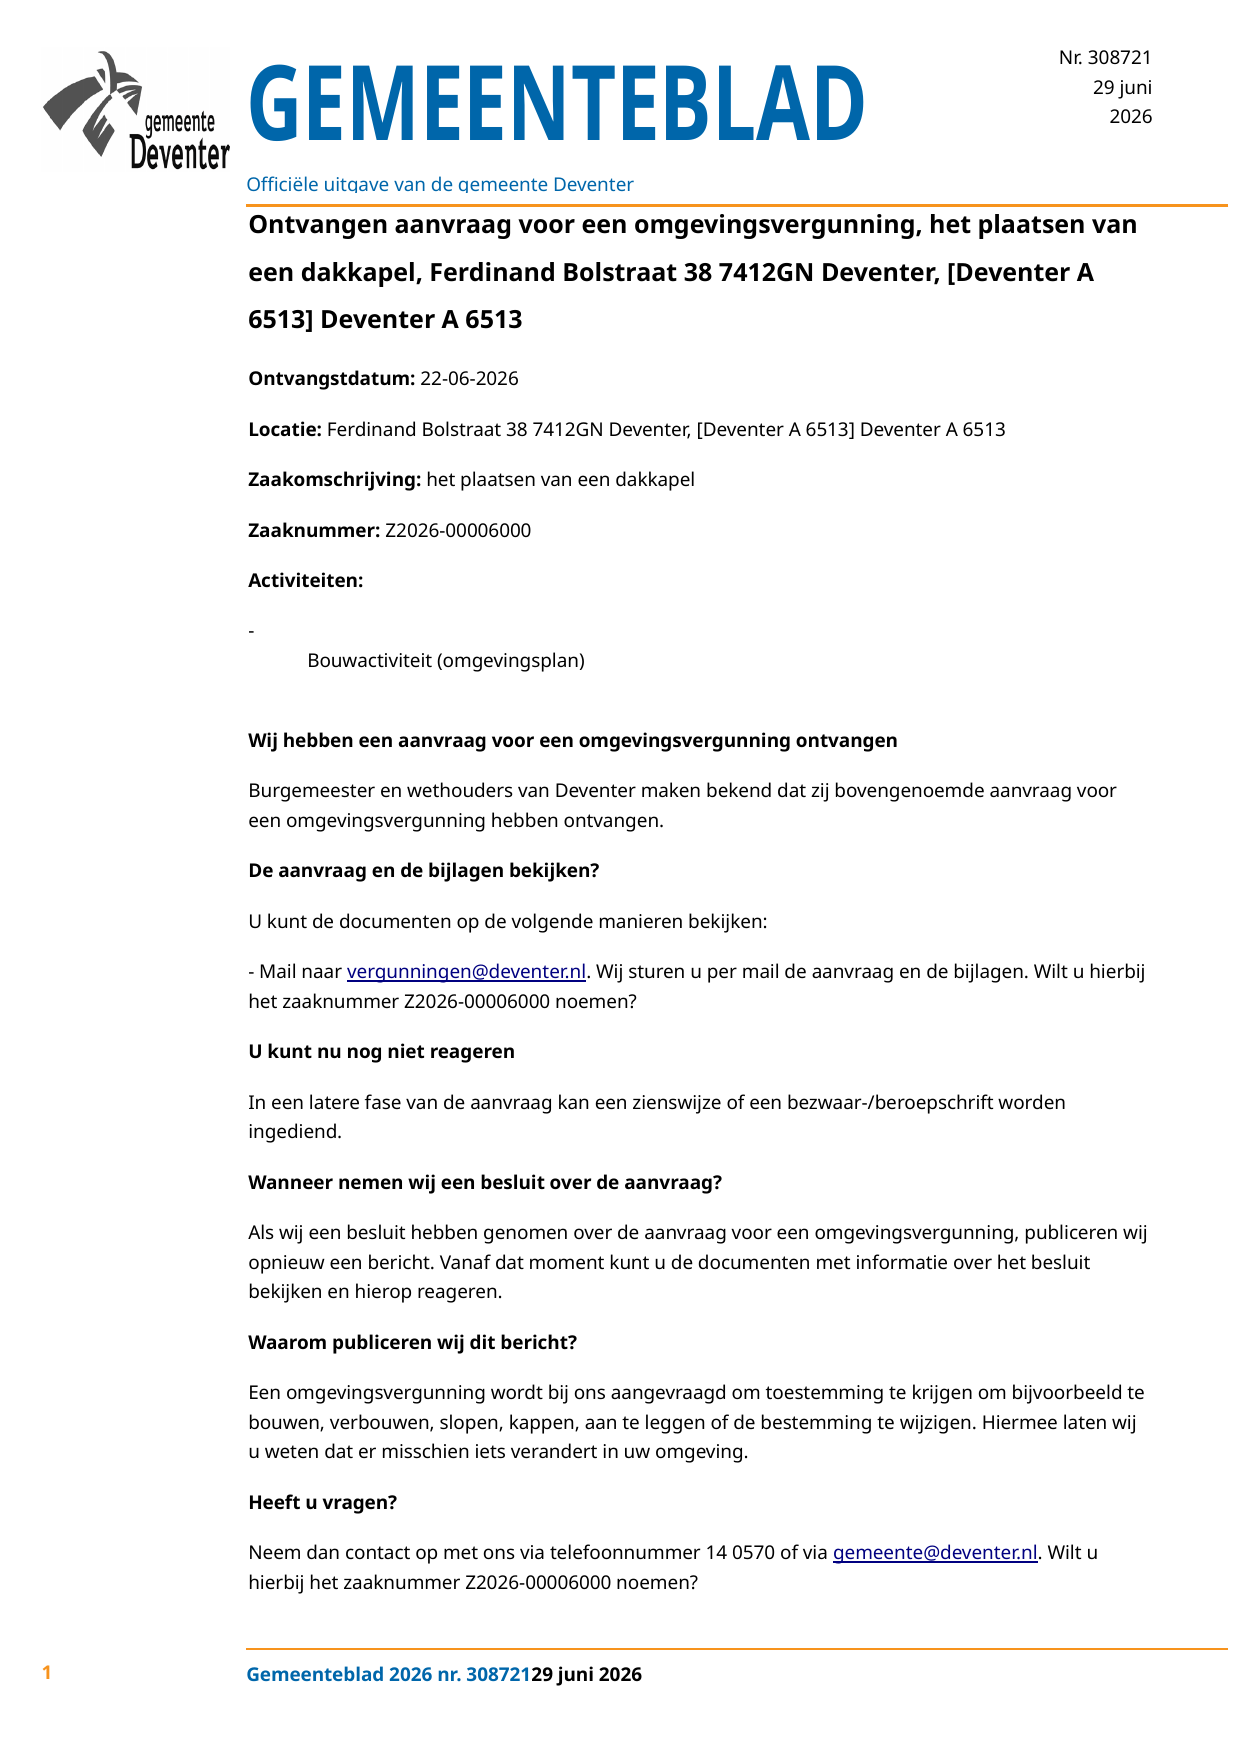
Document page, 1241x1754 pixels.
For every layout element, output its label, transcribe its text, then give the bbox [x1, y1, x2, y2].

picture [41, 47, 231, 172]
text Heeft u vragen? [248, 1489, 1152, 1514]
text Neem dan contact op met ons via telefoonnummer 14 0570 of via gemeente@deventer.nl. Wilt u hierbij het zaaknummer Z2026-00006000 noemen? [248, 1539, 1152, 1594]
text Wanneer nemen wij een besluit over de aanvraag? [248, 1169, 1152, 1194]
text In een latere fase van de aanvraag kan een zienswijze of een bezwaar-/beroepschrift worden ingediend. [248, 1089, 1152, 1144]
text Als wij een besluit hebben genomen over de aanvraag voor een omgevingsvergunning, publiceren wij opnieuw een bericht. Vanaf dat moment kunt u de documenten met informatie over het besluit bekijken en hierop reageren. [248, 1219, 1152, 1304]
text Zaaknummer: Z2026-00006000 [248, 517, 1152, 542]
text U kunt de documenten op de volgende manieren bekijken: [248, 908, 1152, 934]
text Zaakomschrijving: het plaatsen van een dakkapel [248, 466, 1152, 492]
text U kunt nu nog niet reageren [248, 1038, 1152, 1064]
text Activiteiten: [248, 567, 1152, 593]
text Ontvangstdatum: 22-06-2026 [248, 366, 1152, 391]
text Waarom publiceren wij dit bericht? [248, 1329, 1152, 1354]
text Wij hebben een aanvraag voor een omgevingsvergunning ontvangen [248, 727, 1152, 753]
text Locatie: Ferdinand Bolstraat 38 7412GN Deventer, [Deventer A 6513] Deventer A 6513 [248, 416, 1152, 442]
text Burgemeester en wethouders van Deventer maken bekend dat zij bovengenoemde aanvraag voor een omgevingsvergunning hebben ontvangen. [248, 778, 1152, 833]
text Een omgevingsvergunning wordt bij ons aangevraagd om toestemming te krijgen om bijvoorbeeld te bouwen, verbouwen, slopen, kappen, aan te leggen of de bestemming te wijzigen. Hiermee laten wij u weten dat er misschien iets verandert in uw omgeving. [248, 1379, 1152, 1464]
text - Mail naar vergunningen@deventer.nl. Wij sturen u per mail de aanvraag en de bijlagen. Wilt u hierbij het zaaknummer Z2026-00006000 noemen? [248, 958, 1152, 1014]
list Bouwactiviteit (omgevingsplan) [248, 647, 1152, 673]
text Ontvangen aanvraag voor een omgevingsvergunning, het plaatsen van een dakkapel, Ferdinand Bolstraat 38 7412GN Deventer, [Deventer A 6513] Deventer A 6513 [248, 207, 1152, 336]
text De aanvraag en de bijlagen bekijken? [248, 858, 1152, 883]
